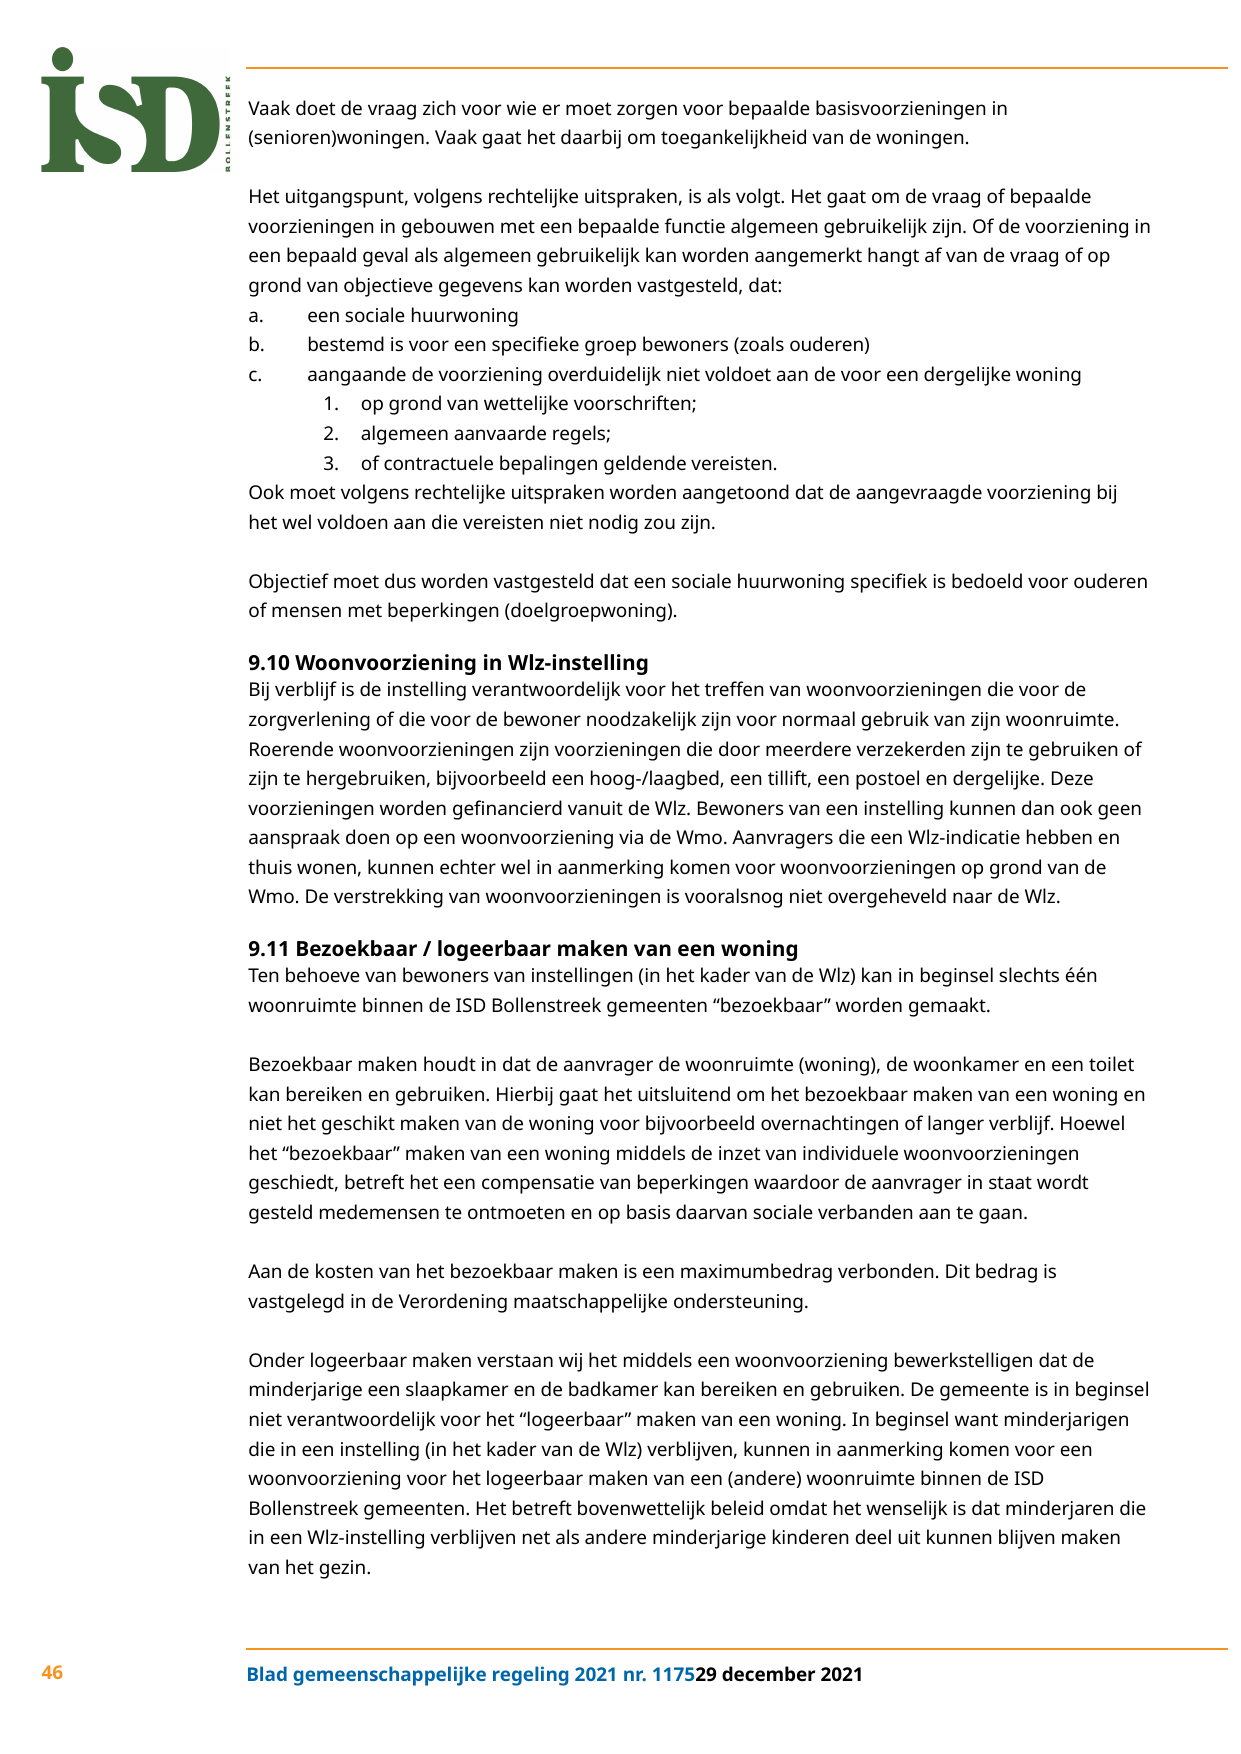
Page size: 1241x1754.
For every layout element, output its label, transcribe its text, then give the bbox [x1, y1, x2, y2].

text Ten behoeve van bewoners van instellingen (in het kader van de Wlz) kan in beginsel slechts één woonruimte binnen de ISD Bollenstreek gemeenten “bezoekbaar” worden gemaakt. [248, 962, 1152, 1018]
text Ook moet volgens rechtelijke uitspraken worden aangetoond dat de aangevraagde voorziening bij het wel voldoen aan die vereisten niet nodig zou zijn. [248, 479, 1152, 535]
list aangaande de voorziening overduidelijk niet voldoet aan de voor een dergelijke woning [248, 361, 1152, 387]
text 9.10 Woonvoorziening in Wlz-instelling [248, 648, 1152, 677]
picture [41, 47, 231, 172]
text Aan de kosten van het bezoekbaar maken is een maximumbedrag verbonden. Dit bedrag is vastgelegd in de Verordening maatschappelijke ondersteuning. [248, 1258, 1152, 1314]
text 9.11 Bezoekbaar / logeerbaar maken van een woning [248, 934, 1152, 962]
text Objectief moet dus worden vastgesteld dat een sociale huurwoning specifiek is bedoeld voor ouderen of mensen met beperkingen (doelgroepwoning). [248, 568, 1152, 623]
text Vaak doet de vraag zich voor wie er moet zorgen voor bepaalde basisvoorzieningen in (senioren)woningen. Vaak gaat het daarbij om toegankelijkheid van de woningen. [248, 95, 1152, 150]
text Het uitgangspunt, volgens rechtelijke uitspraken, is als volgt. Het gaat om de vraag of bepaalde voorzieningen in gebouwen met een bepaalde functie algemeen gebruikelijk zijn. Of de voorziening in een bepaald geval als algemeen gebruikelijk kan worden aangemerkt hangt af van de vraag of op grond van objectieve gegevens kan worden vastgesteld, dat: [248, 183, 1152, 298]
list een sociale huurwoning [248, 302, 1152, 328]
list of contractuele bepalingen geldende vereisten. [323, 450, 1152, 476]
text Bij verblijf is de instelling verantwoordelijk voor het treffen van woonvoorzieningen die voor de zorgverlening of die voor de bewoner noodzakelijk zijn voor normaal gebruik van zijn woonruimte. Roerende woonvoorzieningen zijn voorzieningen die door meerdere verzekerden zijn te gebruiken of zijn te hergebruiken, bijvoorbeeld een hoog-/laagbed, een tillift, een postoel en dergelijke. Deze voorzieningen worden gefinancierd vanuit de Wlz. Bewoners van een instelling kunnen dan ook geen aanspraak doen op een woonvoorziening via de Wmo. Aanvragers die een Wlz-indicatie hebben en thuis wonen, kunnen echter wel in aanmerking komen voor woonvoorzieningen op grond van de Wmo. De verstrekking van woonvoorzieningen is vooralsnog niet overgeheveld naar de Wlz. [248, 677, 1152, 909]
text Onder logeerbaar maken verstaan wij het middels een woonvoorziening bewerkstelligen dat de minderjarige een slaapkamer en de badkamer kan bereiken en gebruiken. De gemeente is in beginsel niet verantwoordelijk voor het “logeerbaar” maken van een woning. In beginsel want minderjarigen die in een instelling (in het kader van de Wlz) verblijven, kunnen in aanmerking komen voor een woonvoorziening voor het logeerbaar maken van een (andere) woonruimte binnen de ISD Bollenstreek gemeenten. Het betreft bovenwettelijk beleid omdat het wenselijk is dat minderjaren die in een Wlz-instelling verblijven net als andere minderjarige kinderen deel uit kunnen blijven maken van het gezin. [248, 1347, 1152, 1580]
list algemeen aanvaarde regels; [323, 420, 1152, 446]
list bestemd is voor een specifieke groep bewoners (zoals ouderen) [248, 331, 1152, 357]
text Bezoekbaar maken houdt in dat de aanvrager de woonruimte (woning), de woonkamer en een toilet kan bereiken en gebruiken. Hierbij gaat het uitsluitend om het bezoekbaar maken van een woning en niet het geschikt maken van de woning voor bijvoorbeeld overnachtingen of langer verblijf. Hoewel het “bezoekbaar” maken van een woning middels de inzet van individuele woonvoorzieningen geschiedt, betreft het een compensatie van beperkingen waardoor de aanvrager in staat wordt gesteld medemensen te ontmoeten en op basis daarvan sociale verbanden aan te gaan. [248, 1051, 1152, 1225]
list op grond van wettelijke voorschriften; [323, 391, 1152, 416]
